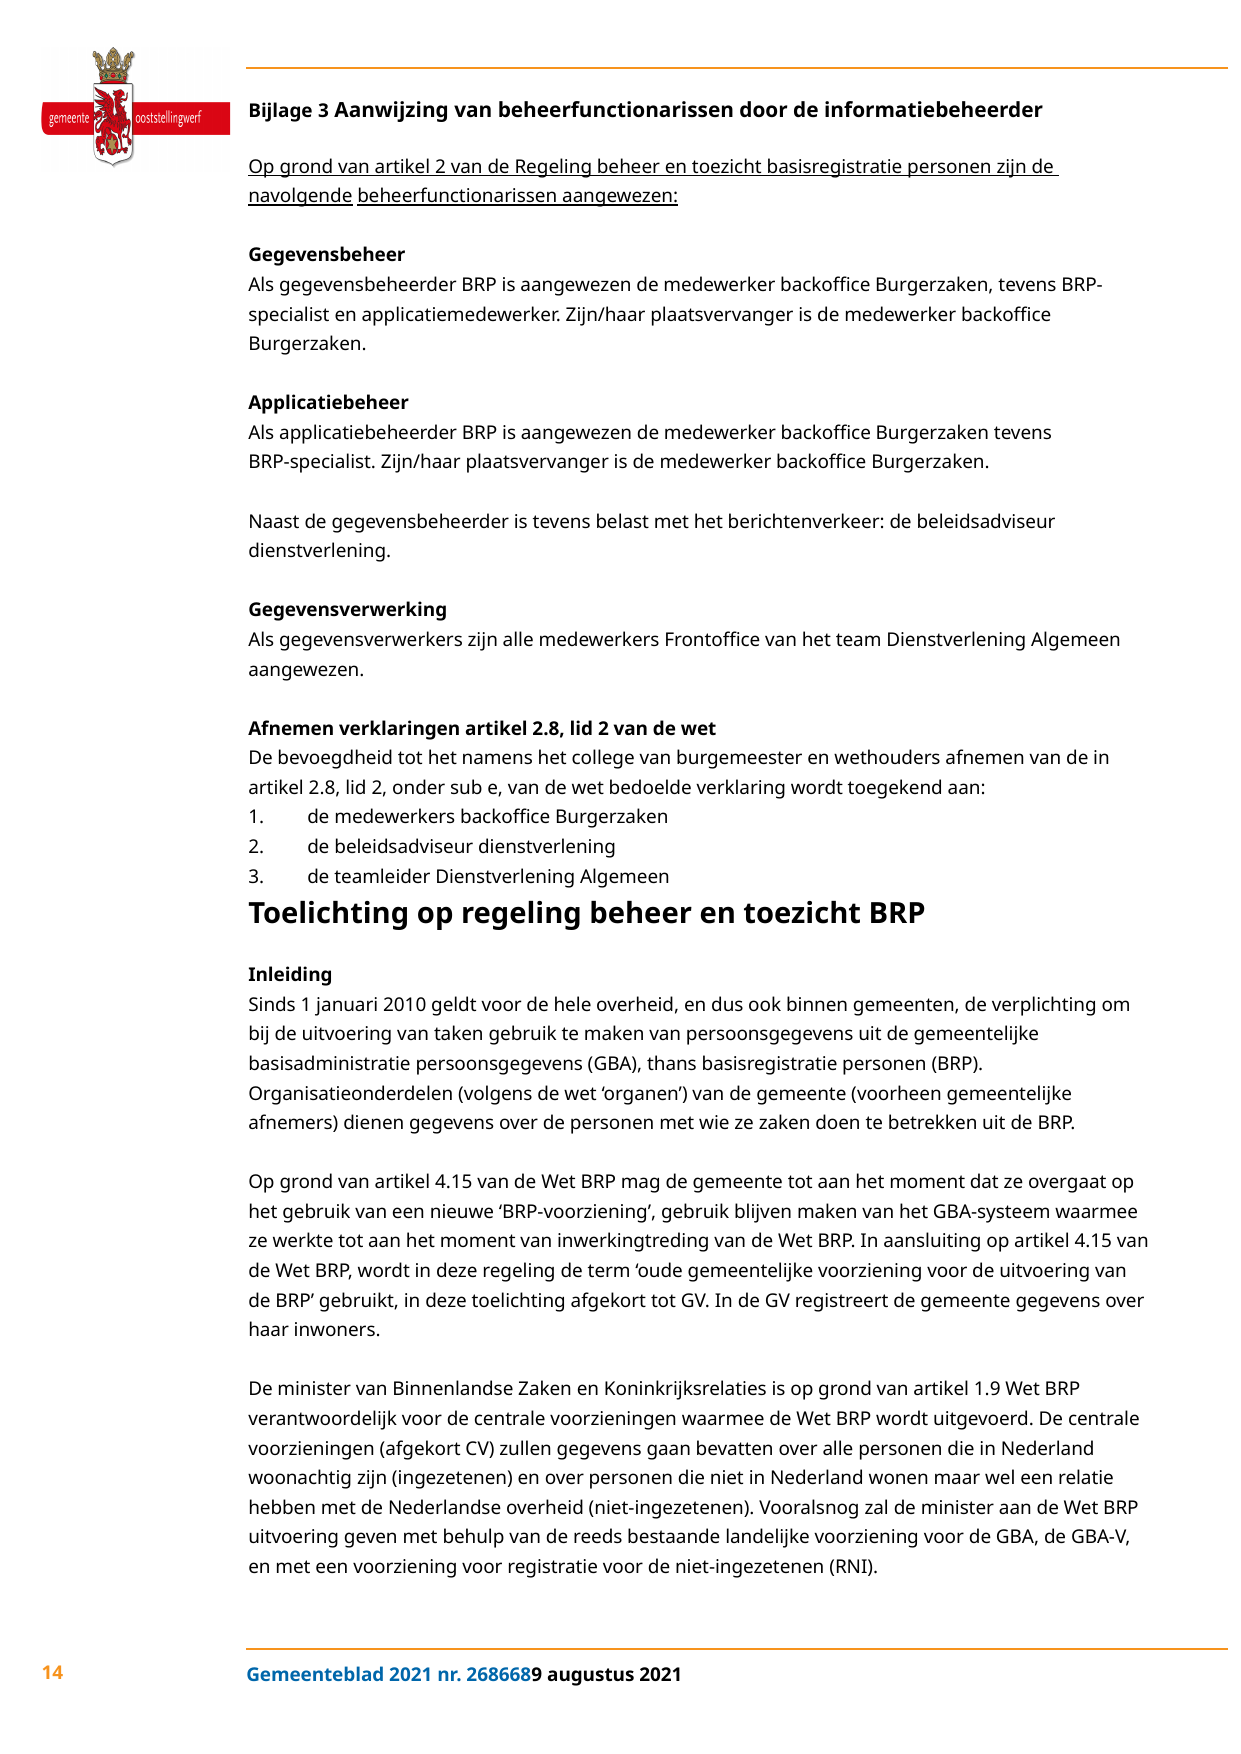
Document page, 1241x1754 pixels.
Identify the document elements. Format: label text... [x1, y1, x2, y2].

list de medewerkers backoffice Burgerzaken [248, 804, 1152, 829]
text Op grond van artikel 4.15 van de Wet BRP mag de gemeente tot aan het moment dat ze overgaat op het gebruik van een nieuwe ‘BRP-voorziening’, gebruik blijven maken van het GBA-systeem waarmee ze werkte tot aan het moment van inwerkingtreding van de Wet BRP. In aansluiting op artikel 4.15 van de Wet BRP, wordt in deze regeling de term ‘oude gemeentelijke voorziening voor de uitvoering van de BRP’ gebruikt, in deze toelichting afgekort tot GV. In de GV registreert de gemeente gegevens over haar inwoners. [248, 1168, 1152, 1342]
text Als applicatiebeheerder BRP is aangewezen de medewerker backoffice Burgerzaken tevens [248, 419, 1152, 445]
text Applicatiebeheer [248, 389, 1152, 415]
text Als gegevensbeheerder BRP is aangewezen de medewerker backoffice Burgerzaken, tevens BRP-specialist en applicatiemedewerker. Zijn/haar plaatsvervanger is de medewerker backoffice Burgerzaken. [248, 271, 1152, 356]
text Bijlage 3 Aanwijzing van beheerfunctionarissen door de informatiebeheerder [248, 95, 1152, 123]
list de beleidsadviseur dienstverlening [248, 833, 1152, 859]
text Inleiding [248, 961, 1152, 987]
text Op grond van artikel 2 van de Regeling beheer en toezicht basisregistratie personen zijn de navolgende beheerfunctionarissen aangewezen: [248, 153, 1152, 208]
text De bevoegdheid tot het namens het college van burgemeester en wethouders afnemen van de in artikel 2.8, lid 2, onder sub e, van de wet bedoelde verklaring wordt toegekend aan: [248, 744, 1152, 800]
text Naast de gegevensbeheerder is tevens belast met het berichtenverkeer: de beleidsadviseur dienstverlening. [248, 508, 1152, 563]
picture [41, 47, 231, 172]
text Sinds 1 januari 2010 geldt voor de hele overheid, en dus ook binnen gemeenten, de verplichting om bij de uitvoering van taken gebruik te maken van persoonsgegevens uit de gemeentelijke basisadministratie persoonsgegevens (GBA), thans basisregistratie personen (BRP). Organisatieonderdelen (volgens de wet ‘organen’) van de gemeente (voorheen gemeentelijke afnemers) dienen gegevens over de personen met wie ze zaken doen te betrekken uit de BRP. [248, 991, 1152, 1135]
text Als gegevensverwerkers zijn alle medewerkers Frontoffice van het team Dienstverlening Algemeen aangewezen. [248, 626, 1152, 682]
text De minister van Binnenlandse Zaken en Koninkrijksrelaties is op grond van artikel 1.9 Wet BRP verantwoordelijk voor de centrale voorzieningen waarmee de Wet BRP wordt uitgevoerd. De centrale voorzieningen (afgekort CV) zullen gegevens gaan bevatten over alle personen die in Nederland woonachtig zijn (ingezetenen) en over personen die niet in Nederland wonen maar wel een relatie hebben met de Nederlandse overheid (niet-ingezetenen). Vooralsnog zal de minister aan de Wet BRP uitvoering geven met behulp van de reeds bestaande landelijke voorziening voor de GBA, de GBA-V, en met een voorziening voor registratie voor de niet-ingezetenen (RNI). [248, 1376, 1152, 1579]
text Gegevensbeheer [248, 242, 1152, 267]
text Gegevensverwerking [248, 597, 1152, 622]
text BRP-specialist. Zijn/haar plaatsvervanger is de medewerker backoffice Burgerzaken. [248, 449, 1152, 474]
list de teamleider Dienstverlening Algemeen [248, 863, 1152, 889]
text Toelichting op regeling beheer en toezicht BRP [248, 892, 1152, 932]
text Afnemen verklaringen artikel 2.8, lid 2 van de wet [248, 715, 1152, 741]
